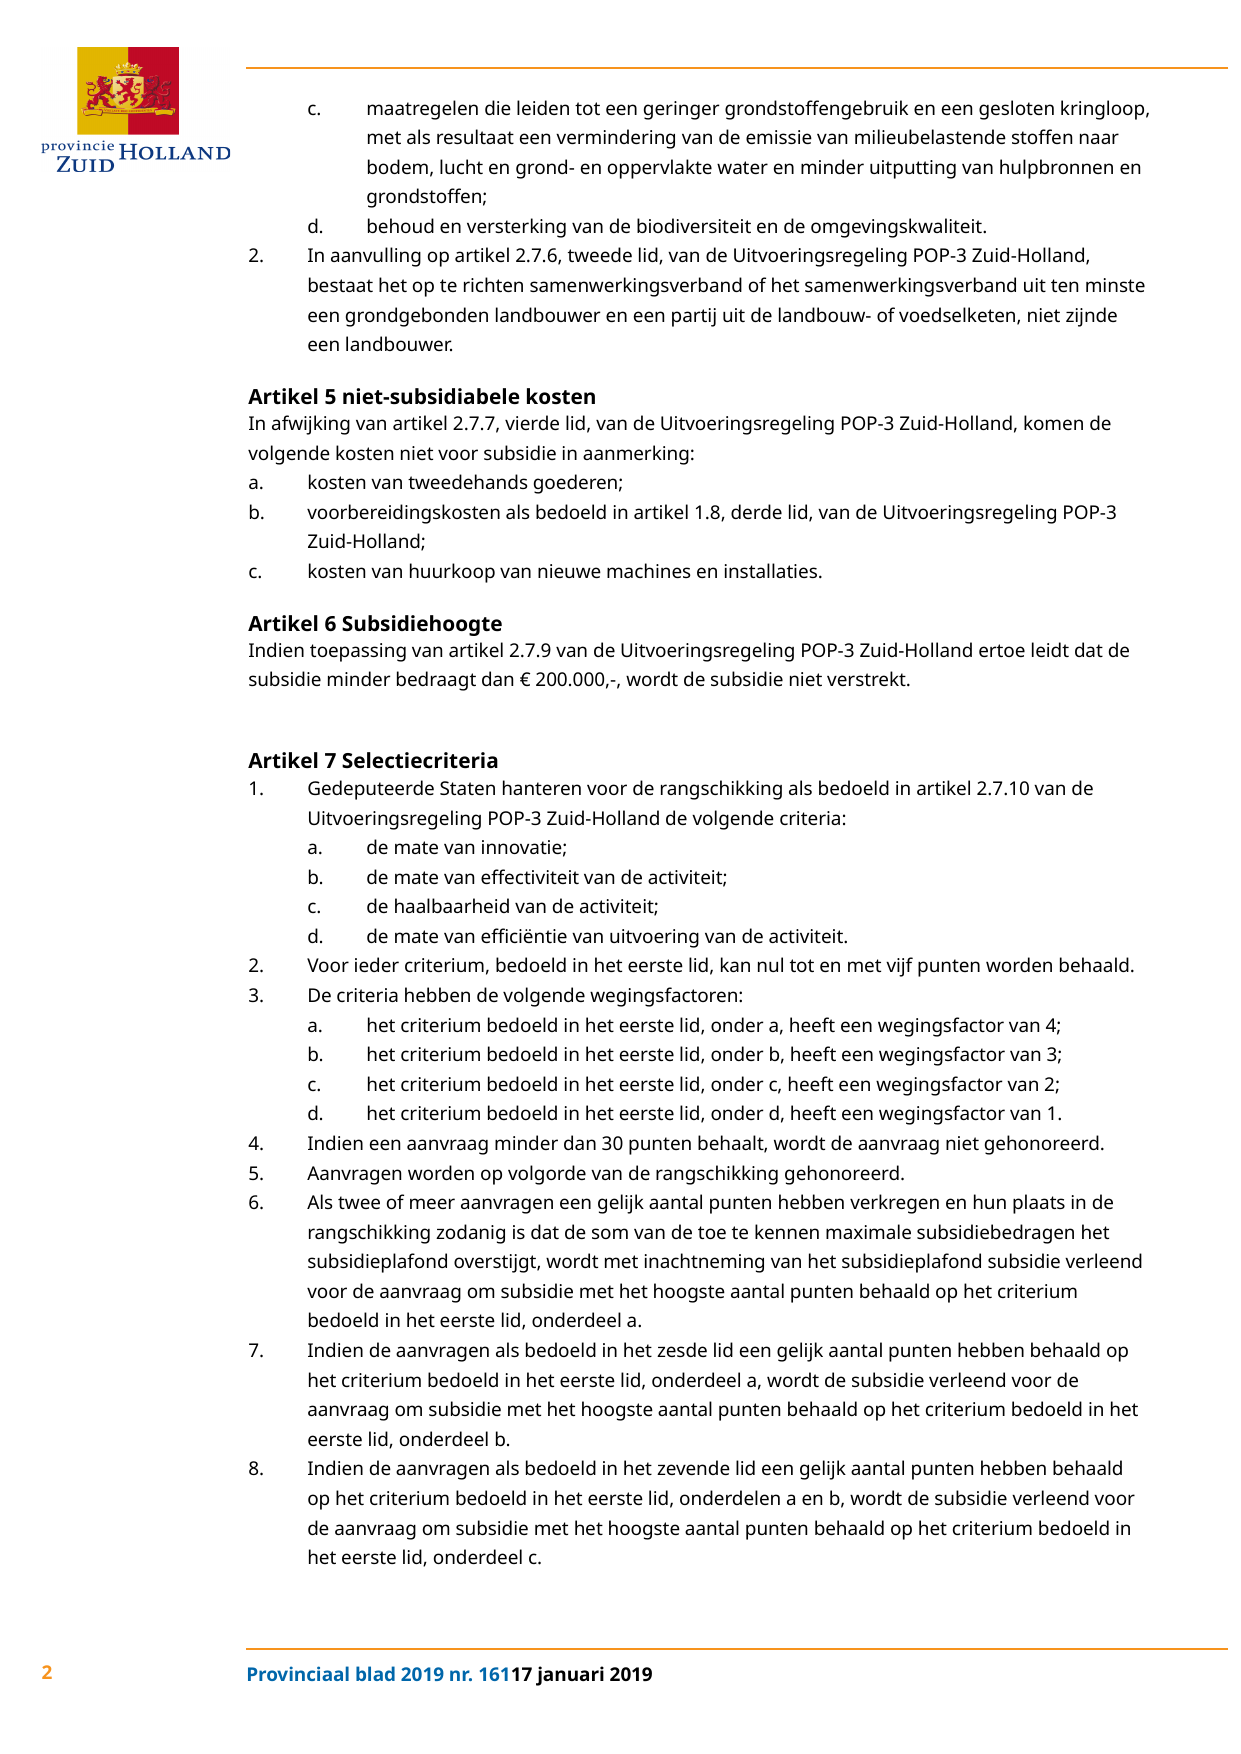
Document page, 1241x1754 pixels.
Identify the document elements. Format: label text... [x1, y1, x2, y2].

list kosten van huurkoop van nieuwe machines en installaties. [248, 558, 1152, 584]
list De criteria hebben de volgende wegingsfactoren: [248, 982, 1152, 1008]
list voorbereidingskosten als bedoeld in artikel 1.8, derde lid, van de Uitvoeringsregeling POP-3 Zuid-Holland; [248, 499, 1152, 554]
text Artikel 6 Subsidiehoogte [248, 609, 1152, 637]
text In afwijking van artikel 2.7.7, vierde lid, van de Uitvoeringsregeling POP-3 Zuid-Holland, komen de volgende kosten niet voor subsidie in aanmerking: [248, 410, 1152, 466]
list Indien de aanvragen als bedoeld in het zesde lid een gelijk aantal punten hebben behaald op het criterium bedoeld in het eerste lid, onderdeel a, wordt de subsidie verleend voor de aanvraag om subsidie met het hoogste aantal punten behaald op het criterium bedoeld in het eerste lid, onderdeel b. [248, 1337, 1152, 1452]
list het criterium bedoeld in het eerste lid, onder b, heeft een wegingsfactor van 3; [307, 1041, 1152, 1067]
text Artikel 7 Selectiecriteria [248, 747, 1152, 775]
list Gedeputeerde Staten hanteren voor de rangschikking als bedoeld in artikel 2.7.10 van de Uitvoeringsregeling POP-3 Zuid-Holland de volgende criteria: [248, 775, 1152, 830]
list Aanvragen worden op volgorde van de rangschikking gehonoreerd. [248, 1160, 1152, 1185]
list behoud en versterking van de biodiversiteit en de omgevingskwaliteit. [307, 213, 1152, 239]
list Indien de aanvragen als bedoeld in het zevende lid een gelijk aantal punten hebben behaald op het criterium bedoeld in het eerste lid, onderdelen a en b, wordt de subsidie verleend voor de aanvraag om subsidie met het hoogste aantal punten behaald op het criterium bedoeld in het eerste lid, onderdeel c. [248, 1456, 1152, 1570]
list het criterium bedoeld in het eerste lid, onder d, heeft een wegingsfactor van 1. [307, 1101, 1152, 1126]
list Als twee of meer aanvragen een gelijk aantal punten hebben verkregen en hun plaats in de rangschikking zodanig is dat de som van de toe te kennen maximale subsidiebedragen het subsidieplafond overstijgt, wordt met inachtneming van het subsidieplafond subsidie verleend voor de aanvraag om subsidie met het hoogste aantal punten behaald op het criterium bedoeld in het eerste lid, onderdeel a. [248, 1189, 1152, 1333]
list In aanvulling op artikel 2.7.6, tweede lid, van de Uitvoeringsregeling POP-3 Zuid-Holland, bestaat het op te richten samenwerkingsverband of het samenwerkingsverband uit ten minste een grondgebonden landbouwer en een partij uit de landbouw- of voedselketen, niet zijnde een landbouwer. [248, 243, 1152, 357]
list Indien een aanvraag minder dan 30 punten behaalt, wordt de aanvraag niet gehonoreerd. [248, 1130, 1152, 1156]
text Artikel 5 niet-subsidiabele kosten [248, 382, 1152, 410]
list de mate van effectiviteit van de activiteit; [307, 864, 1152, 889]
list de mate van efficiëntie van uitvoering van de activiteit. [307, 923, 1152, 949]
list de haalbaarheid van de activiteit; [307, 893, 1152, 919]
list maatregelen die leiden tot een geringer grondstoffengebruik en een gesloten kringloop, met als resultaat een vermindering van de emissie van milieubelastende stoffen naar bodem, lucht en grond- en oppervlakte water en minder uitputting van hulpbronnen en grondstoffen; [307, 95, 1152, 209]
list Voor ieder criterium, bedoeld in het eerste lid, kan nul tot en met vijf punten worden behaald. [248, 953, 1152, 978]
list de mate van innovatie; [307, 834, 1152, 860]
list het criterium bedoeld in het eerste lid, onder c, heeft een wegingsfactor van 2; [307, 1071, 1152, 1097]
text Indien toepassing van artikel 2.7.9 van de Uitvoeringsregeling POP-3 Zuid-Holland ertoe leidt dat de subsidie minder bedraagt dan € 200.000,-, wordt de subsidie niet verstrekt. [248, 637, 1152, 692]
list het criterium bedoeld in het eerste lid, onder a, heeft een wegingsfactor van 4; [307, 1012, 1152, 1037]
picture [41, 47, 231, 172]
list kosten van tweedehands goederen; [248, 469, 1152, 495]
